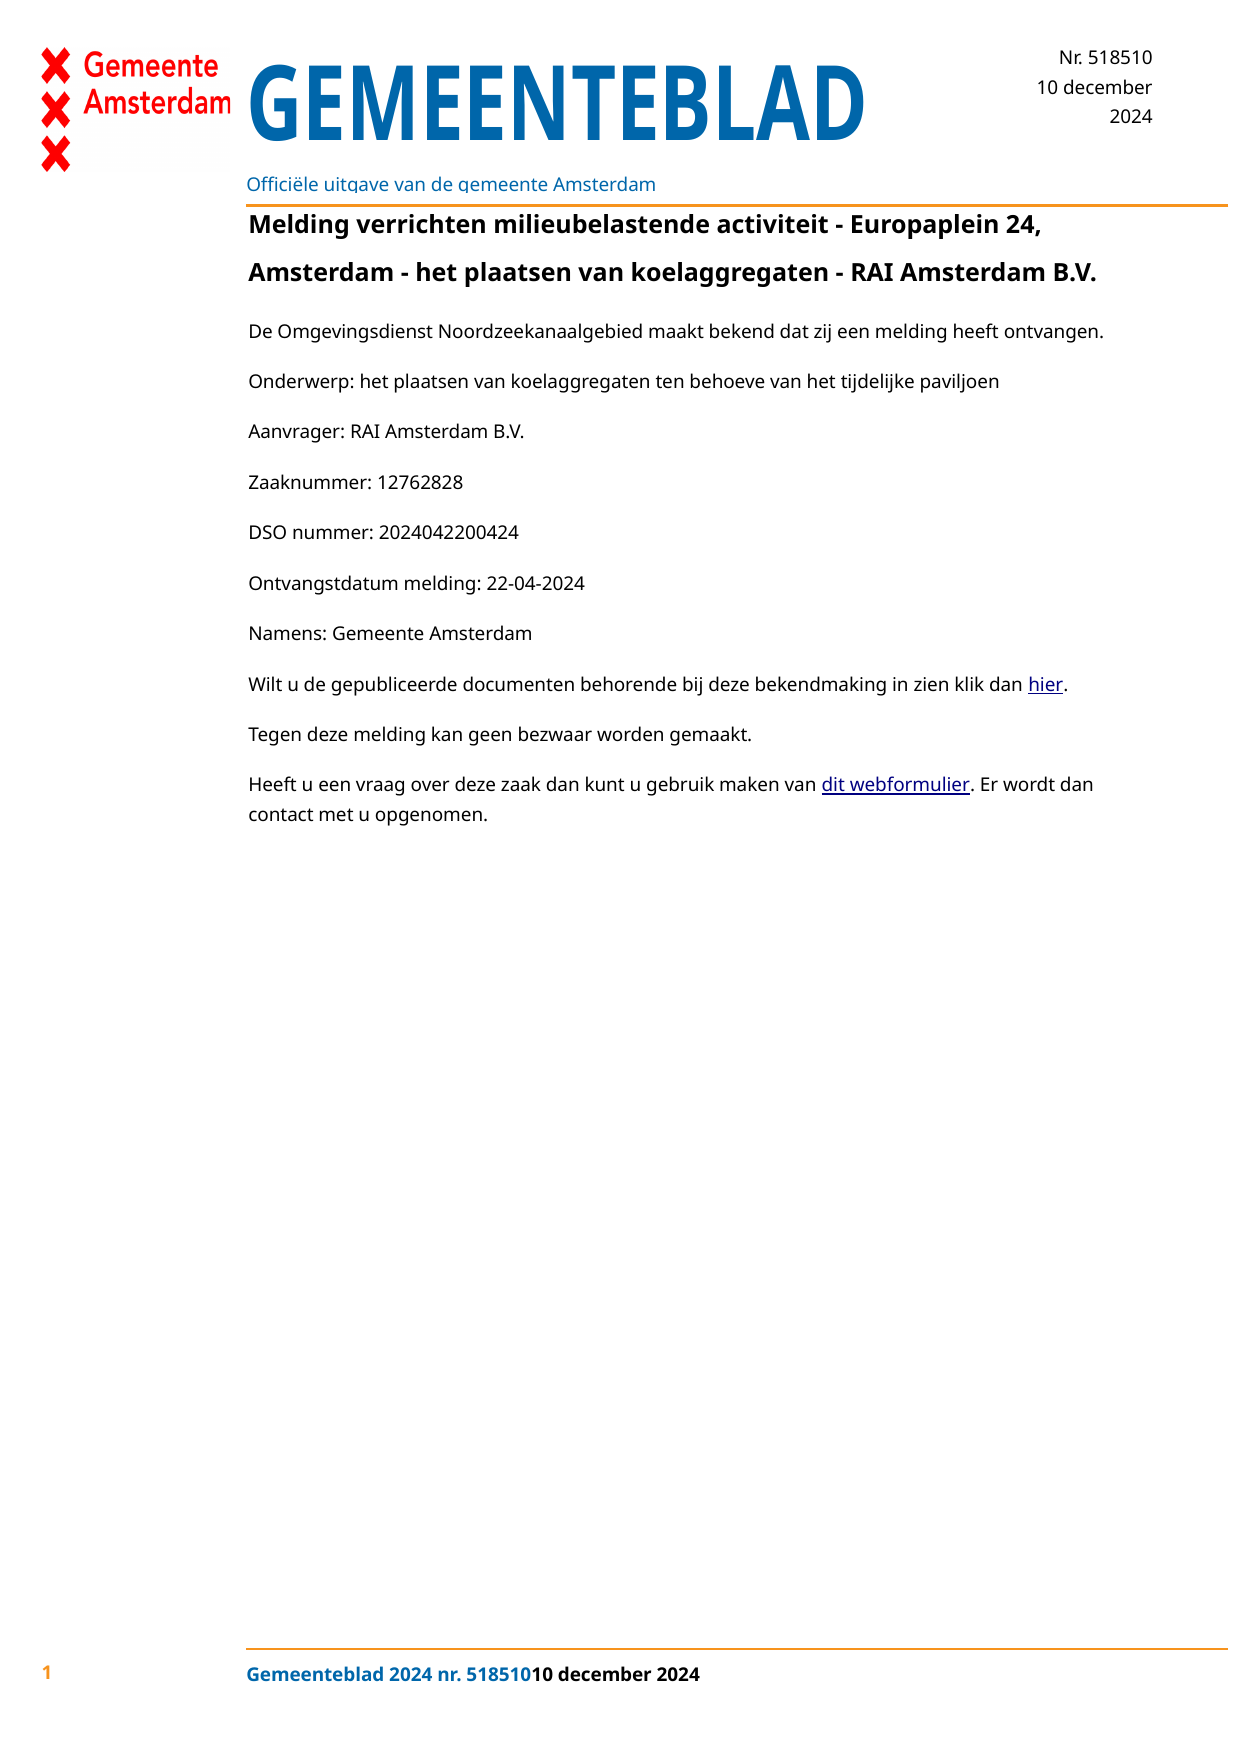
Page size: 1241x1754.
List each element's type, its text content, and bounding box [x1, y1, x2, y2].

text Zaaknummer: 12762828 [248, 469, 1152, 495]
text Wilt u de gepubliceerde documenten behorende bij deze bekendmaking in zien klik dan hier. [248, 671, 1152, 697]
text De Omgevingsdienst Noordzeekanaalgebied maakt bekend dat zij een melding heeft ontvangen. [248, 318, 1152, 344]
text DSO nummer: 2024042200424 [248, 519, 1152, 545]
text Aanvrager: RAI Amsterdam B.V. [248, 419, 1152, 444]
text Heeft u een vraag over deze zaak dan kunt u gebruik maken van dit webformulier. Er wordt dan contact met u opgenomen. [248, 772, 1152, 827]
text Ontvangstdatum melding: 22-04-2024 [248, 570, 1152, 596]
text Namens: Gemeente Amsterdam [248, 620, 1152, 646]
text Tegen deze melding kan geen bezwaar worden gemaakt. [248, 721, 1152, 747]
text Melding verrichten milieubelastende activiteit - Europaplein 24, Amsterdam - het plaatsen van koelaggregaten - RAI Amsterdam B.V. [248, 207, 1152, 288]
text Onderwerp: het plaatsen van koelaggregaten ten behoeve van het tijdelijke paviljoen [248, 368, 1152, 394]
picture [41, 47, 231, 172]
